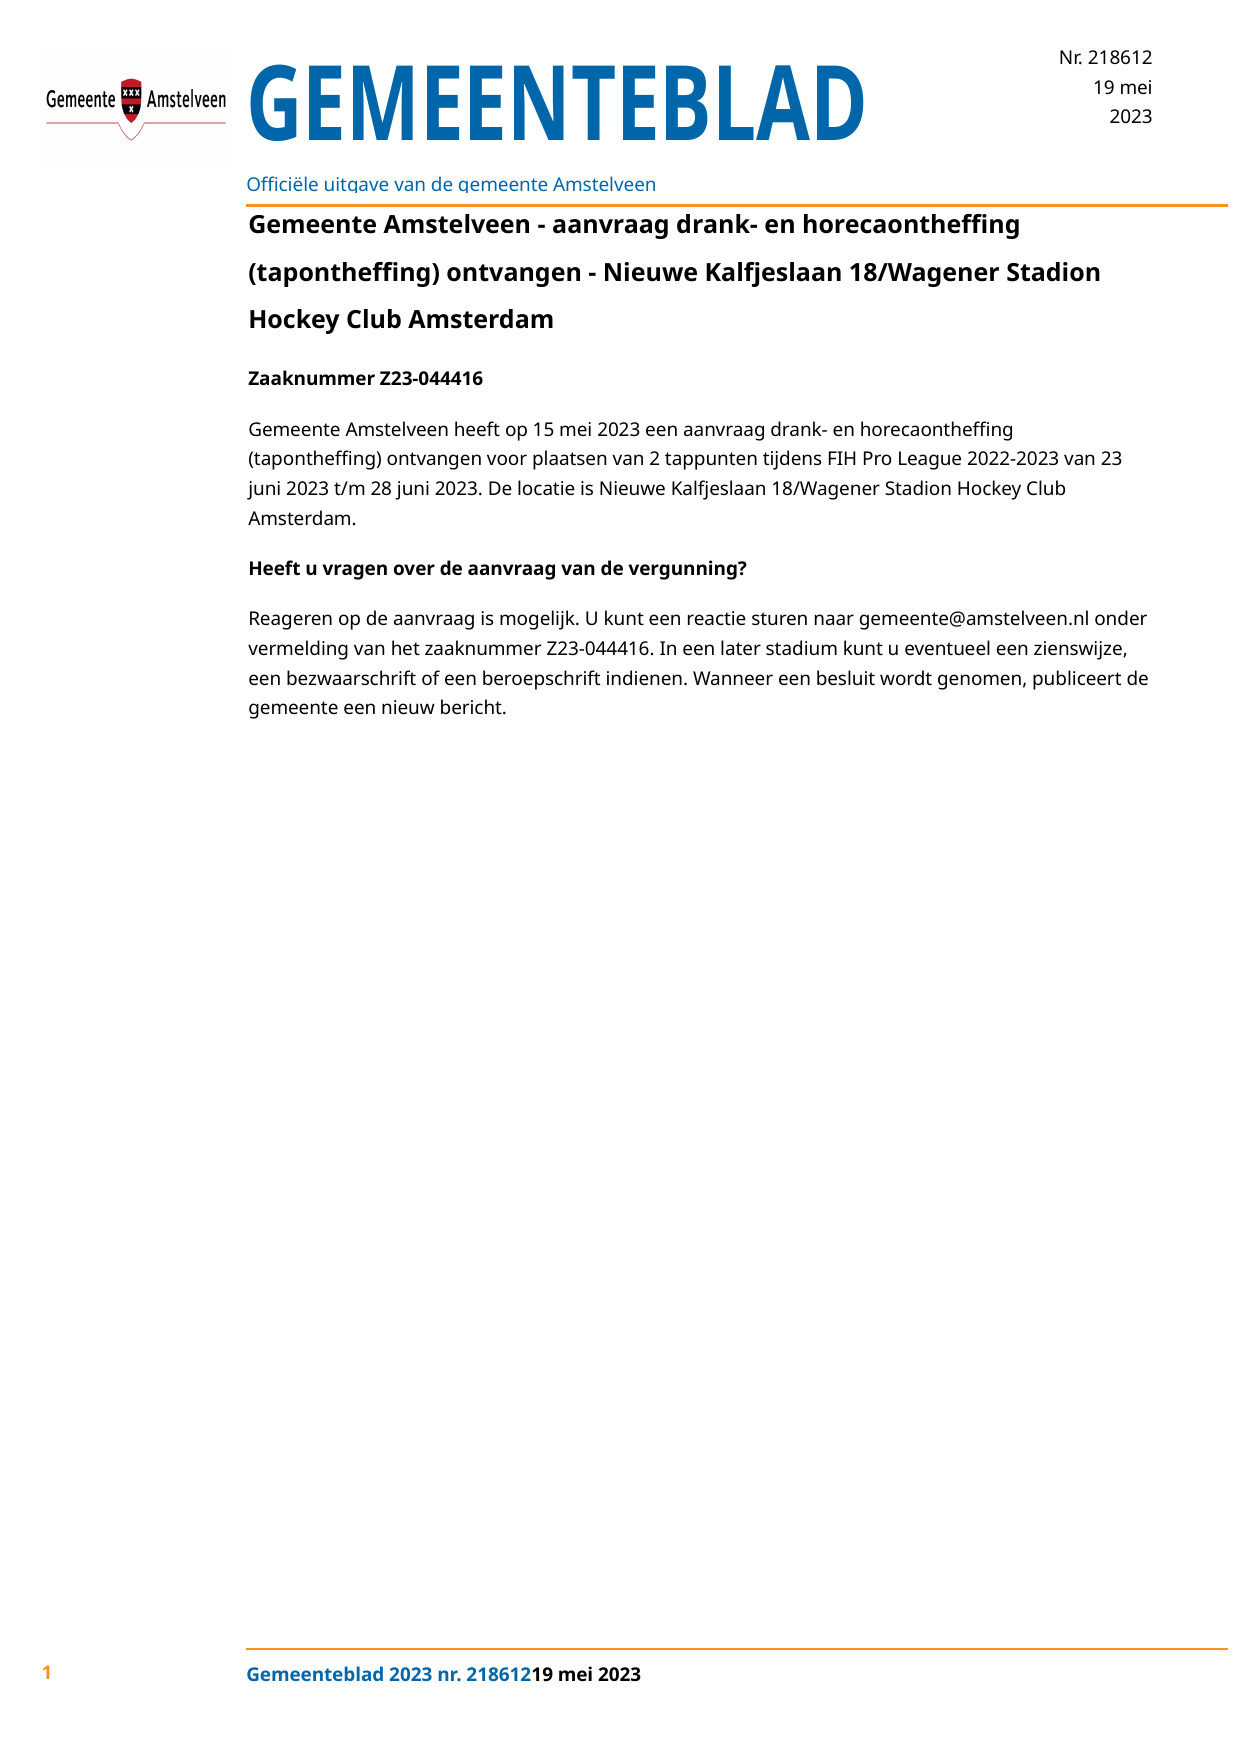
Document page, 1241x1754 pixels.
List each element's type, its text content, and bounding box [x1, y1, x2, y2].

text Gemeente Amstelveen - aanvraag drank- en horecaontheffing (tapontheffing) ontvangen - Nieuwe Kalfjeslaan 18/Wagener Stadion Hockey Club Amsterdam [248, 207, 1152, 336]
picture [41, 47, 231, 172]
text Heeft u vragen over de aanvraag van de vergunning? [248, 555, 1152, 581]
text Reageren op de aanvraag is mogelijk. U kunt een reactie sturen naar gemeente@amstelveen.nl onder vermelding van het zaaknummer Z23-044416. In een later stadium kunt u eventueel een zienswijze, een bezwaarschrift of een beroepschrift indienen. Wanneer een besluit wordt genomen, publiceert de gemeente een nieuw bericht. [248, 606, 1152, 720]
text Gemeente Amstelveen heeft op 15 mei 2023 een aanvraag drank- en horecaontheffing (tapontheffing) ontvangen voor plaatsen van 2 tappunten tijdens FIH Pro League 2022-2023 van 23 juni 2023 t/m 28 juni 2023. De locatie is Nieuwe Kalfjeslaan 18/Wagener Stadion Hockey Club Amsterdam. [248, 416, 1152, 530]
text Zaaknummer Z23-044416 [248, 366, 1152, 391]
